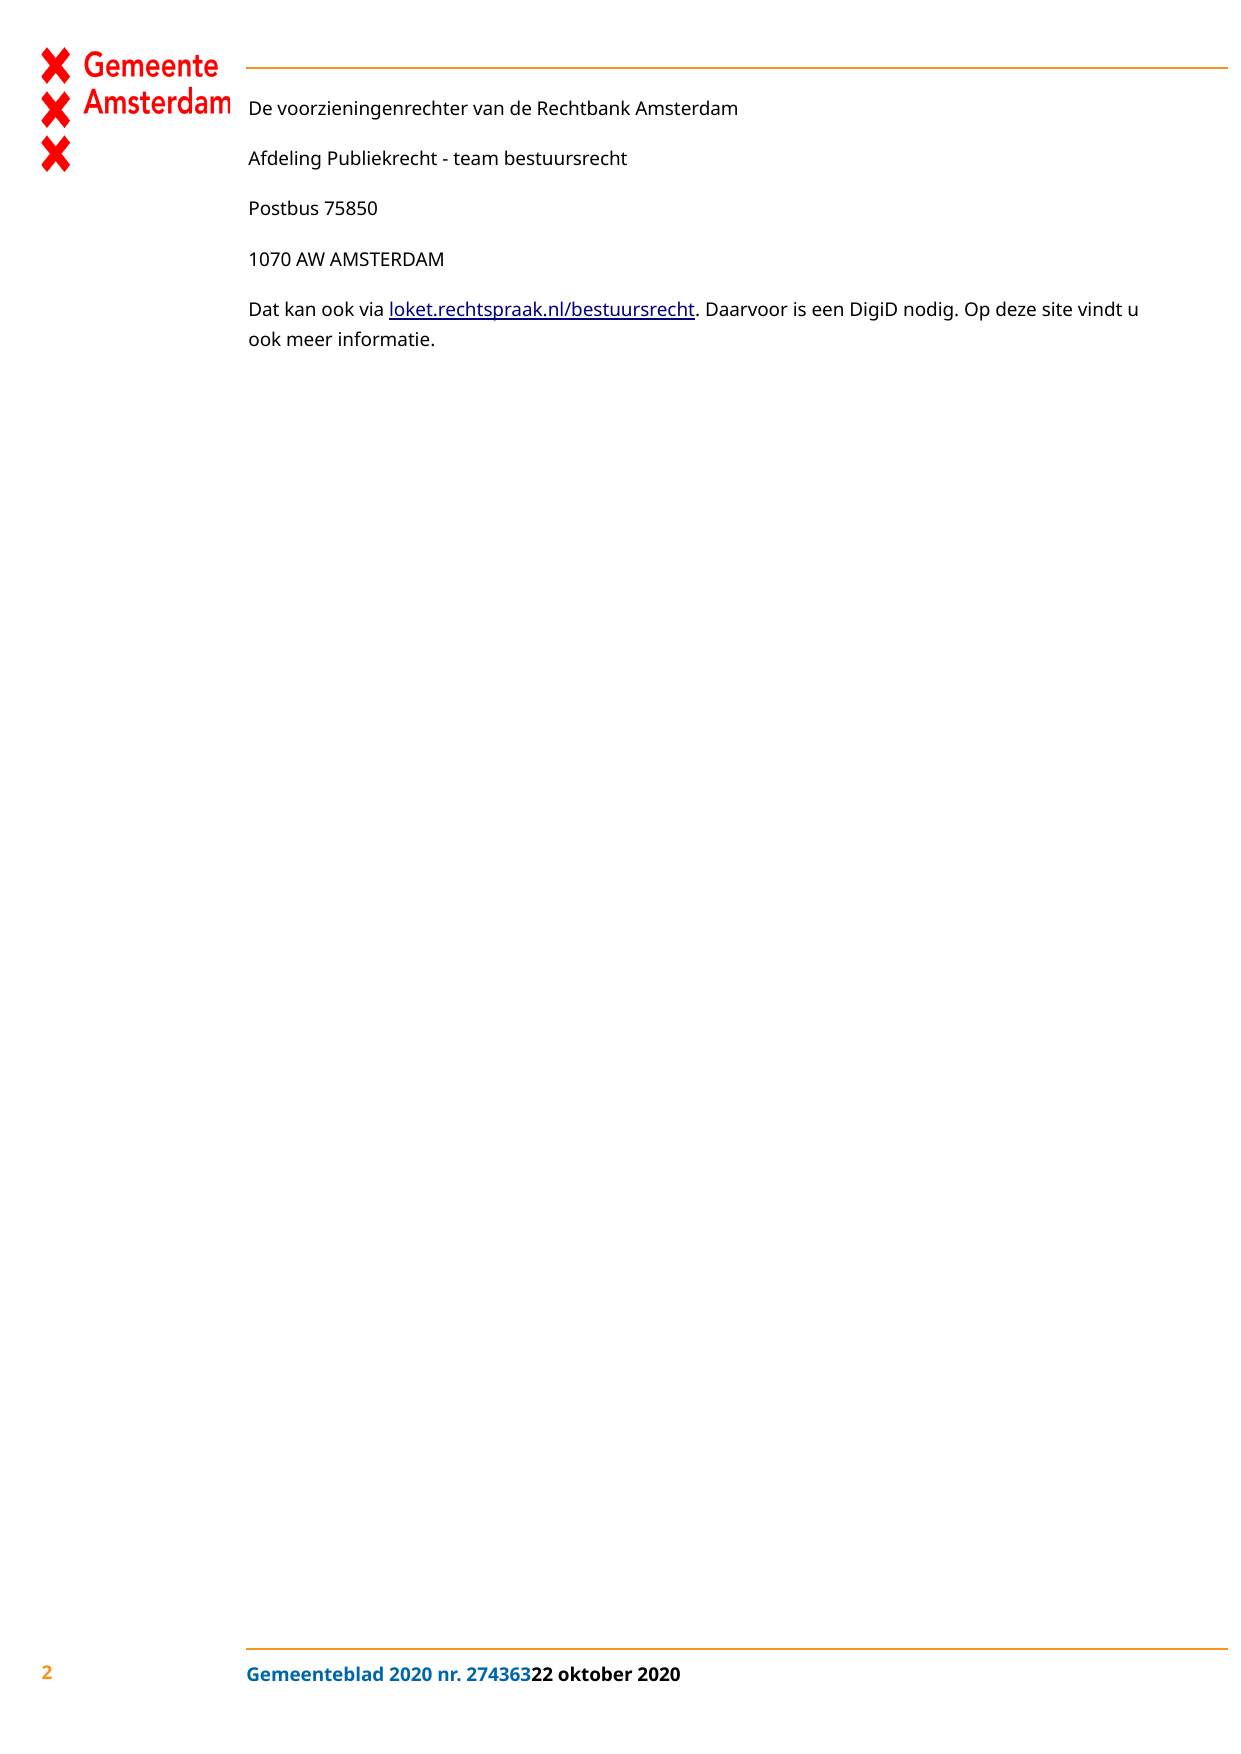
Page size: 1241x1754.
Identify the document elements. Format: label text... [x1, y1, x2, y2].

picture [41, 47, 231, 172]
text Dat kan ook via loket.rechtspraak.nl/bestuursrecht. Daarvoor is een DigiD nodig. Op deze site vindt u ook meer informatie. [248, 296, 1152, 352]
text De voorzieningenrechter van de Rechtbank Amsterdam [248, 95, 1152, 121]
text 1070 AW AMSTERDAM [248, 246, 1152, 272]
text Postbus 75850 [248, 196, 1152, 221]
text Afdeling Publiekrecht - team bestuursrecht [248, 145, 1152, 171]
